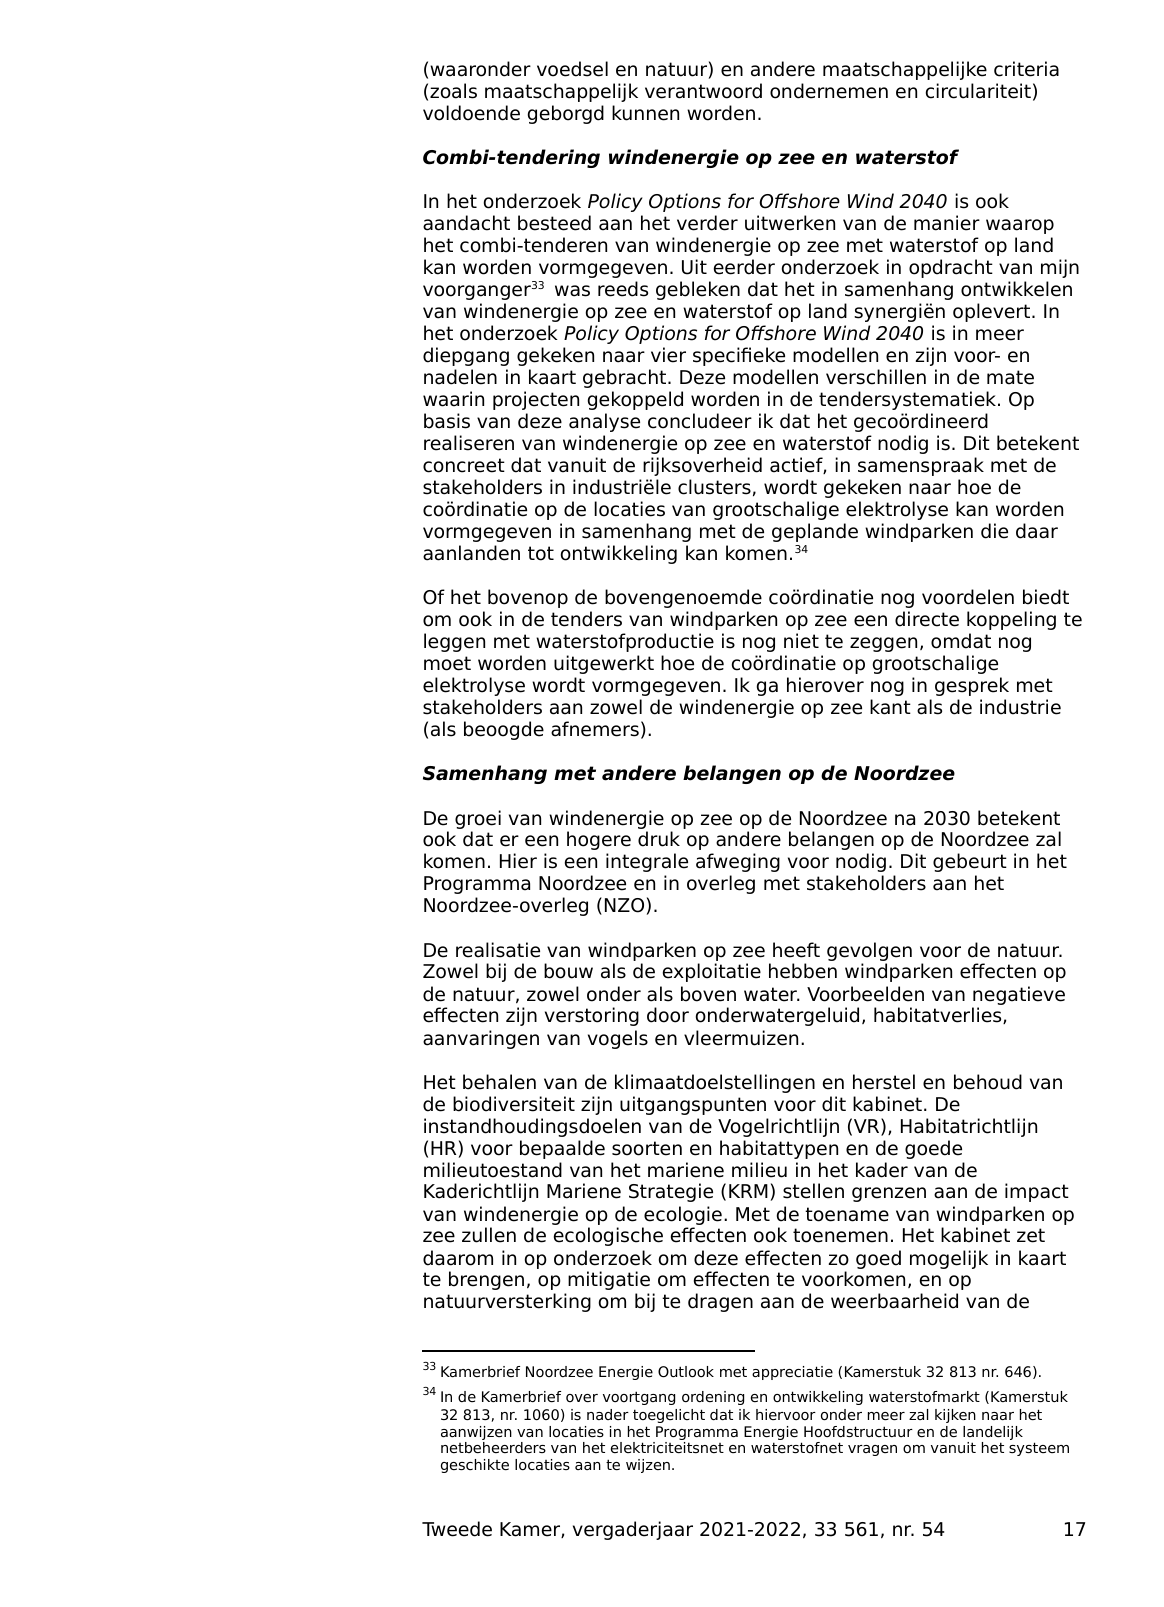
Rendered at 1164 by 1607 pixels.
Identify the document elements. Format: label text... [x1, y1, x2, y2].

text Het behalen van de klimaatdoelstellingen en herstel en behoud van de biodiversiteit zijn uitgangspunten voor dit kabinet. De instandhoudingsdoelen van de Vogelrichtlijn (VR), Habitatrichtlijn (HR) voor bepaalde soorten en habitattypen en de goede milieutoestand van het mariene milieu in het kader van de Kaderichtlijn Mariene Strategie (KRM) stellen grenzen aan de impact van windenergie op de ecologie. Met de toename van windparken op zee zullen de ecologische effecten ook toenemen. Het kabinet zet daarom in op onderzoek om deze effecten zo goed mogelijk in kaart te brengen, op mitigatie om effecten te voorkomen, en op natuurversterking om bij te dragen aan de weerbaarheid van de [422, 1072, 1087, 1313]
text Of het bovenop de bovengenoemde coördinatie nog voordelen biedt om ook in de tenders van windparken op zee een directe koppeling te leggen met waterstofproductie is nog niet te zeggen, omdat nog moet worden uitgewerkt hoe de coördinatie op grootschalige elektrolyse wordt vormgegeven. Ik ga hierover nog in gesprek met stakeholders aan zowel de windenergie op zee kant als de industrie (als beoogde afnemers). [422, 587, 1087, 741]
text Kamerbrief Noordzee Energie Outlook met appreciatie (Kamerstuk 32 813 nr. 646). [422, 1360, 1087, 1382]
text De groei van windenergie op zee op de Noordzee na 2030 betekent ook dat er een hogere druk op andere belangen op de Noordzee zal komen. Hier is een integrale afweging voor nodig. Dit gebeurt in het Programma Noordzee en in overleg met stakeholders aan het Noordzee-overleg (NZO). [422, 807, 1087, 917]
subtitle Samenhang met andere belangen op de Noordzee [422, 763, 1087, 785]
text In het onderzoek Policy Options for Offshore Wind 2040 is ook aandacht besteed aan het verder uitwerken van de manier waarop het combi-tenderen van windenergie op zee met waterstof op land kan worden vormgegeven. Uit eerder onderzoek in opdracht van mijn voorganger was reeds gebleken dat het in samenhang ontwikkelen van windenergie op zee en waterstof op land synergiën oplevert. In het onderzoek Policy Options for Offshore Wind 2040 is in meer diepgang gekeken naar vier specifieke modellen en zijn voor- en nadelen in kaart gebracht. Deze modellen verschillen in de mate waarin projecten gekoppeld worden in de tendersystematiek. Op basis van deze analyse concludeer ik dat het gecoördineerd realiseren van windenergie op zee en waterstof nodig is. Dit betekent concreet dat vanuit de rijksoverheid actief, in samenspraak met de stakeholders in industriële clusters, wordt gekeken naar hoe de coördinatie op de locaties van grootschalige elektrolyse kan worden vormgegeven in samenhang met de geplande windparken die daar aanlanden tot ontwikkeling kan komen. [422, 191, 1087, 565]
text (waaronder voedsel en natuur) en andere maatschappelijke criteria (zoals maatschappelijk verantwoord ondernemen en circulariteit) voldoende geborgd kunnen worden. [422, 59, 1087, 125]
text De realisatie van windparken op zee heeft gevolgen voor de natuur. Zowel bij de bouw als de exploitatie hebben windparken effecten op de natuur, zowel onder als boven water. Voorbeelden van negatieve effecten zijn verstoring door onderwatergeluid, habitatverlies, aanvaringen van vogels en vleermuizen. [422, 939, 1087, 1049]
text In de Kamerbrief over voortgang ordening en ontwikkeling waterstofmarkt (Kamerstuk 32 813, nr. 1060) is nader toegelicht dat ik hiervoor onder meer zal kijken naar het aanwijzen van locaties in het Programma Energie Hoofdstructuur en de landelijk netbeheerders van het elektriciteitsnet en waterstofnet vragen om vanuit het systeem geschikte locaties aan te wijzen. [422, 1385, 1087, 1474]
subtitle Combi-tendering windenergie op zee en waterstof [422, 147, 1087, 169]
